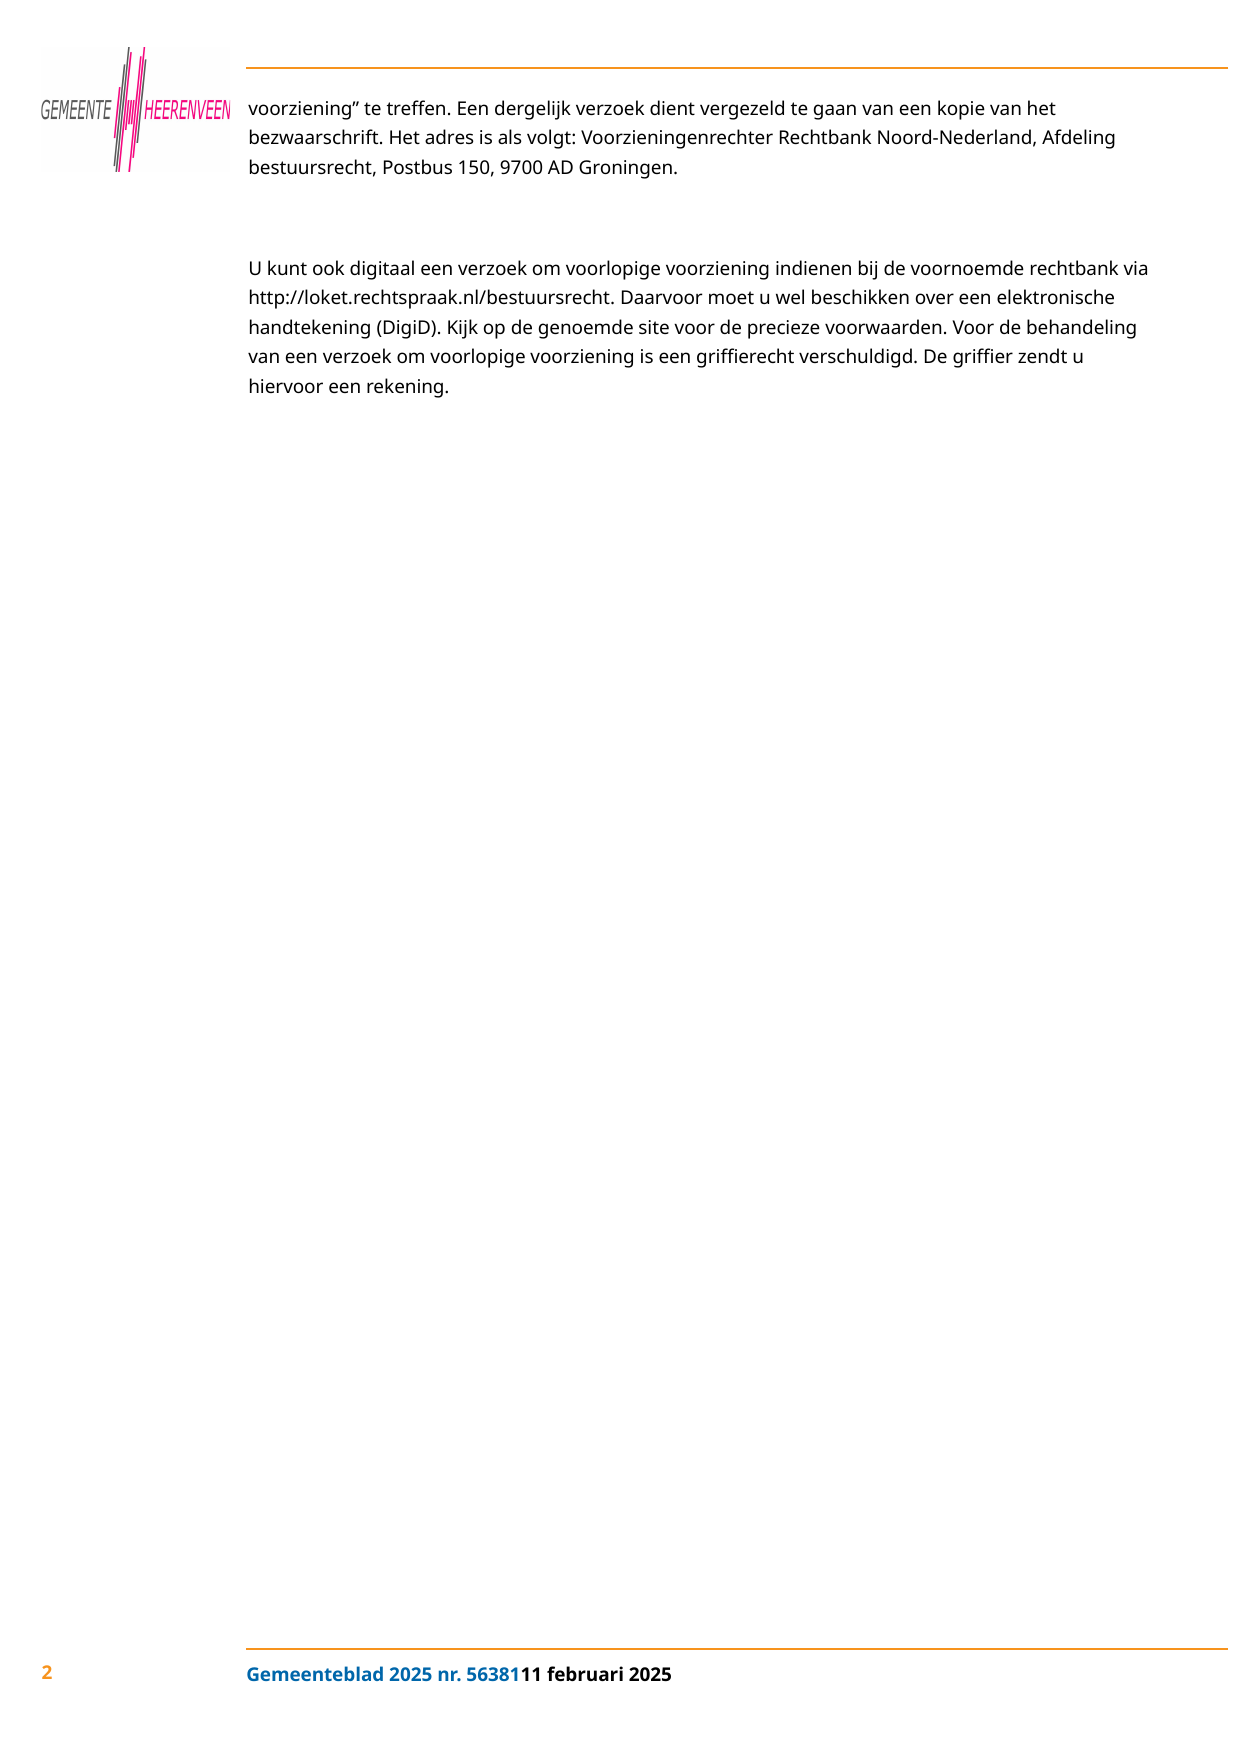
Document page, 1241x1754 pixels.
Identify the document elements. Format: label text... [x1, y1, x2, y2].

text U kunt ook digitaal een verzoek om voorlopige voorziening indienen bij de voornoemde rechtbank via http://loket.rechtspraak.nl/bestuursrecht. Daarvoor moet u wel beschikken over een elektronische handtekening (DigiD). Kijk op de genoemde site voor de precieze voorwaarden. Voor de behandeling van een verzoek om voorlopige voorziening is een griffierecht verschuldigd. De griffier zendt u hiervoor een rekening. [248, 255, 1152, 399]
picture [41, 47, 231, 172]
text voorziening” te treffen. Een dergelijk verzoek dient vergezeld te gaan van een kopie van het bezwaarschrift. Het adres is als volgt: Voorzieningenrechter Rechtbank Noord-Nederland, Afdeling bestuursrecht, Postbus 150, 9700 AD Groningen. [248, 95, 1152, 180]
